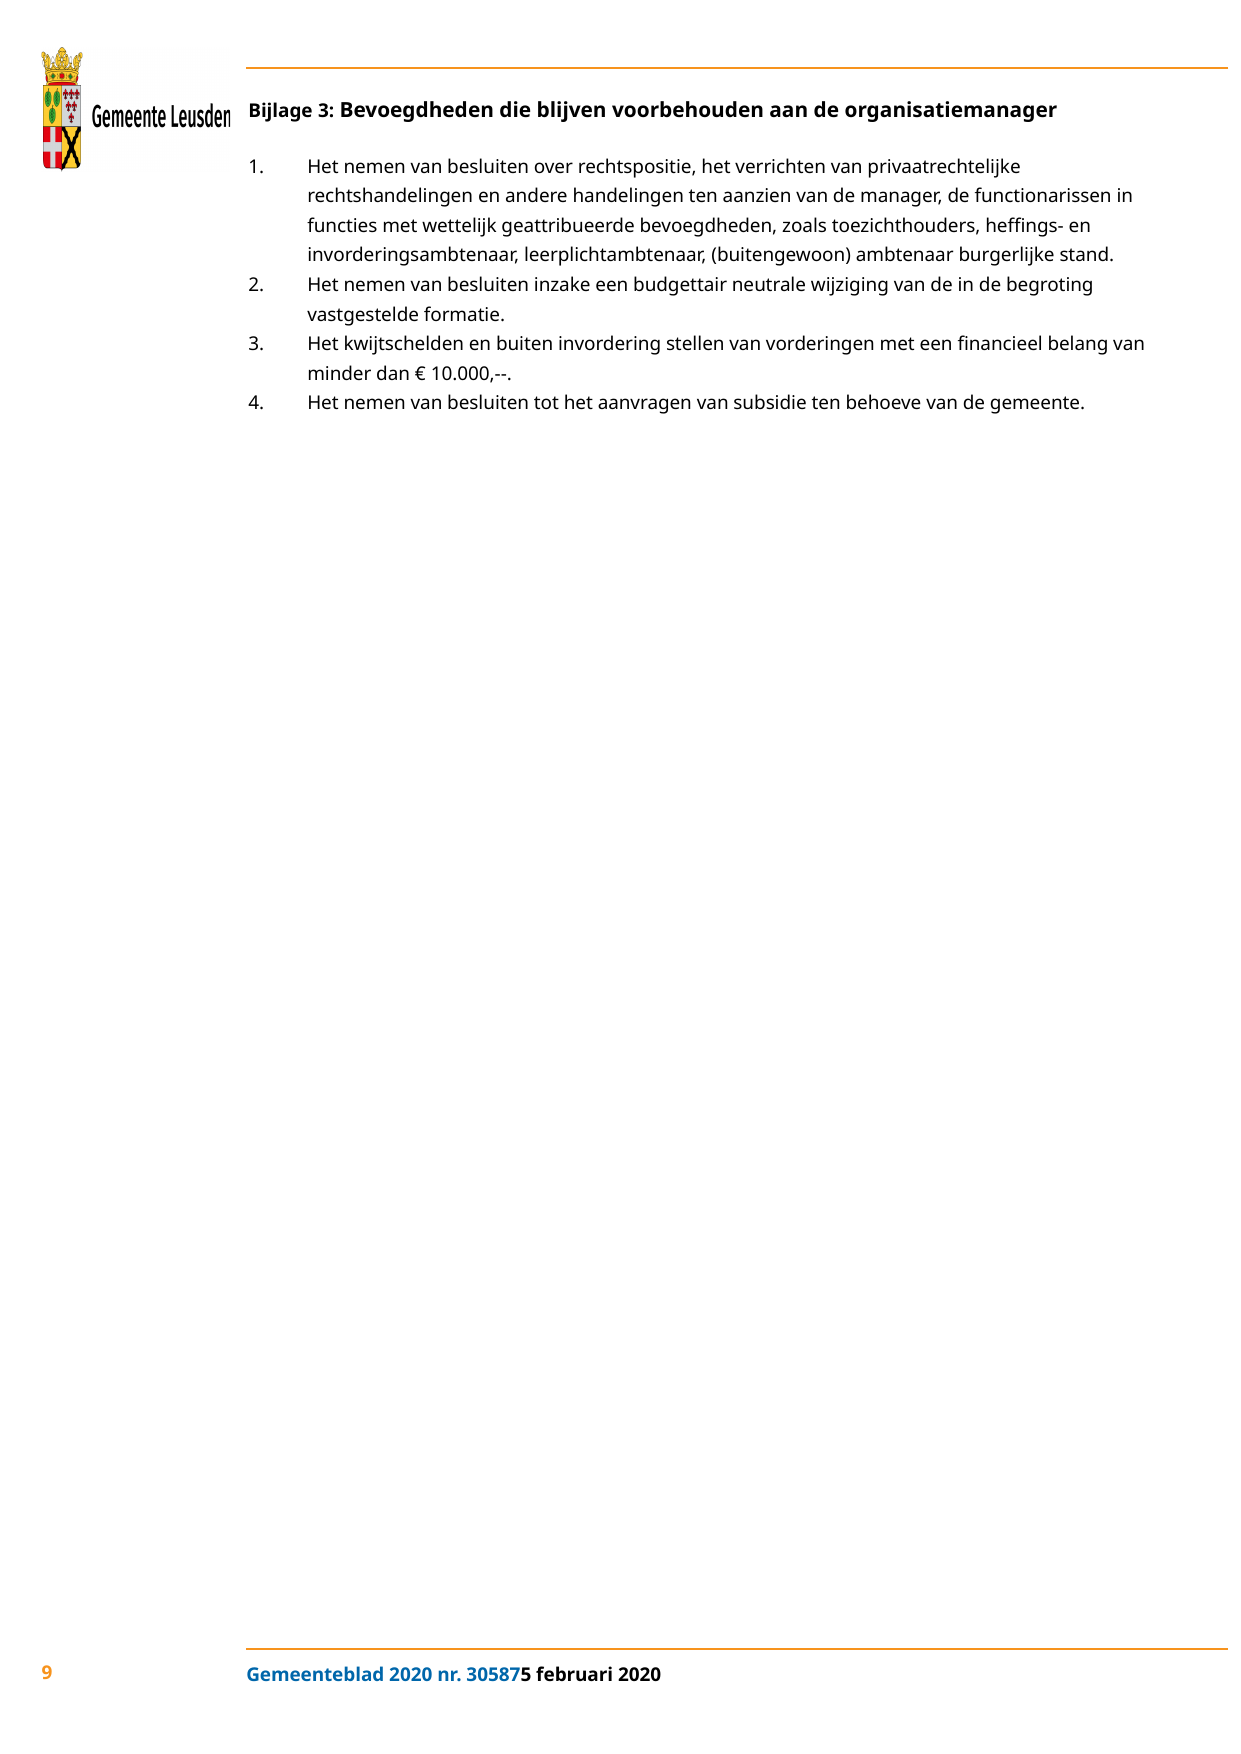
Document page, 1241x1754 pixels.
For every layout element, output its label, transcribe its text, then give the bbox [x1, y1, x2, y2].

list Het nemen van besluiten tot het aanvragen van subsidie ten behoeve van de gemeente. [248, 389, 1152, 415]
picture [41, 47, 231, 172]
list Het nemen van besluiten inzake een budgettair neutrale wijziging van de in de begroting vastgestelde formatie. [248, 271, 1152, 327]
text Bijlage 3: Bevoegdheden die blijven voorbehouden aan de organisatiemanager [248, 95, 1152, 123]
list Het kwijtschelden en buiten invordering stellen van vorderingen met een financieel belang van minder dan € 10.000,--. [248, 330, 1152, 386]
list Het nemen van besluiten over rechtspositie, het verrichten van privaatrechtelijke rechtshandelingen en andere handelingen ten aanzien van de manager, de functionarissen in functies met wettelijk geattribueerde bevoegdheden, zoals toezichthouders, heffings- en invorderingsambtenaar, leerplichtambtenaar, (buitengewoon) ambtenaar burgerlijke stand. [248, 153, 1152, 267]
